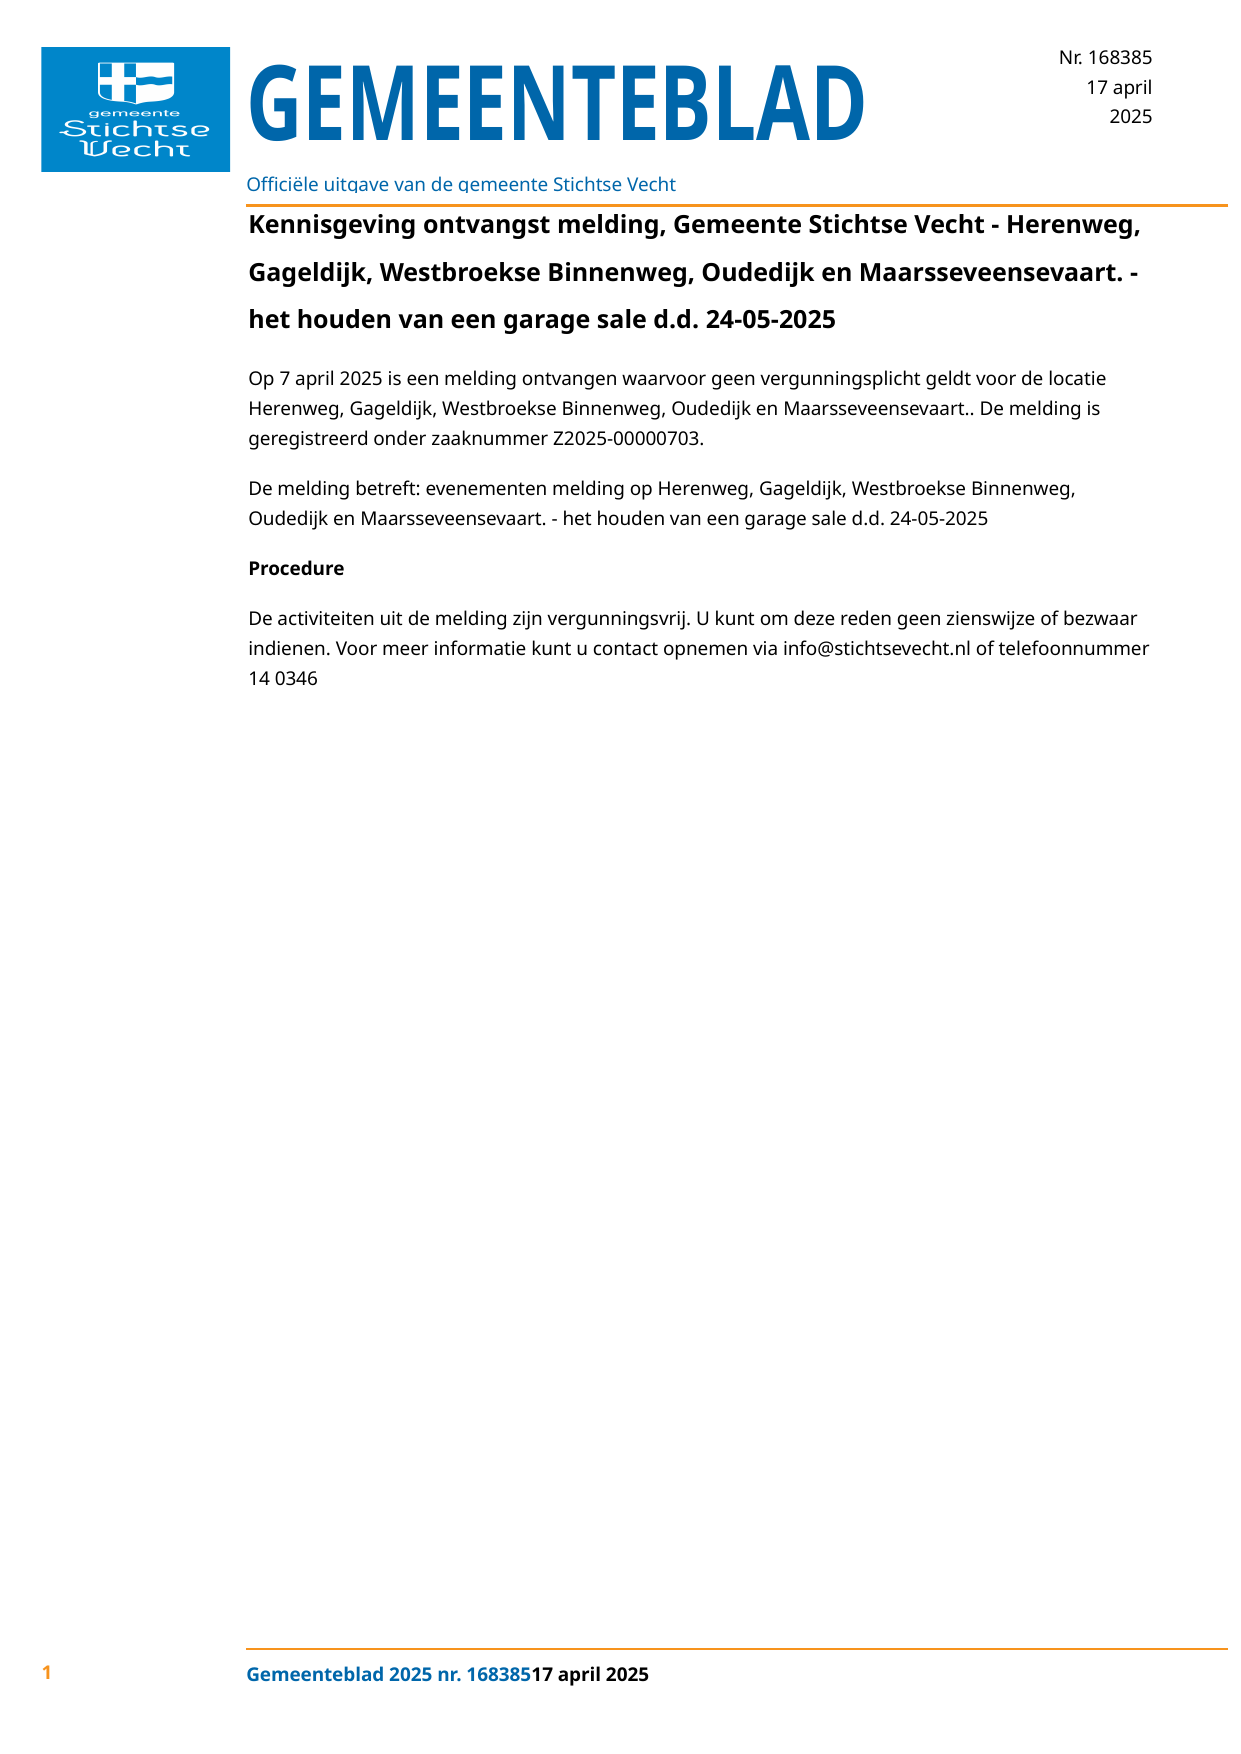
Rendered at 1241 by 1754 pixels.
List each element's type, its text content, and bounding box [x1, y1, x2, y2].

text De melding betreft: evenementen melding op Herenweg, Gageldijk, Westbroekse Binnenweg, Oudedijk en Maarsseveensevaart. - het houden van een garage sale d.d. 24-05-2025 [248, 475, 1152, 530]
picture [99, 63, 135, 101]
text Procedure [248, 555, 1152, 581]
picture [137, 63, 174, 103]
text Kennisgeving ontvangst melding, Gemeente Stichtse Vecht - Herenweg, Gageldijk, Westbroekse Binnenweg, Oudedijk en Maarsseveensevaart. - het houden van een garage sale d.d. 24-05-2025 [248, 207, 1152, 336]
text Op 7 april 2025 is een melding ontvangen waarvoor geen vergunningsplicht geldt voor de locatie Herenweg, Gageldijk, Westbroekse Binnenweg, Oudedijk en Maarsseveensevaart.. De melding is geregistreerd onder zaaknummer Z2025-00000703. [248, 366, 1152, 450]
text De activiteiten uit de melding zijn vergunningsvrij. U kunt om deze reden geen zienswijze of bezwaar indienen. Voor meer informatie kunt u contact opnemen via info@stichtsevecht.nl of telefoonnummer 14 0346 [248, 606, 1152, 690]
